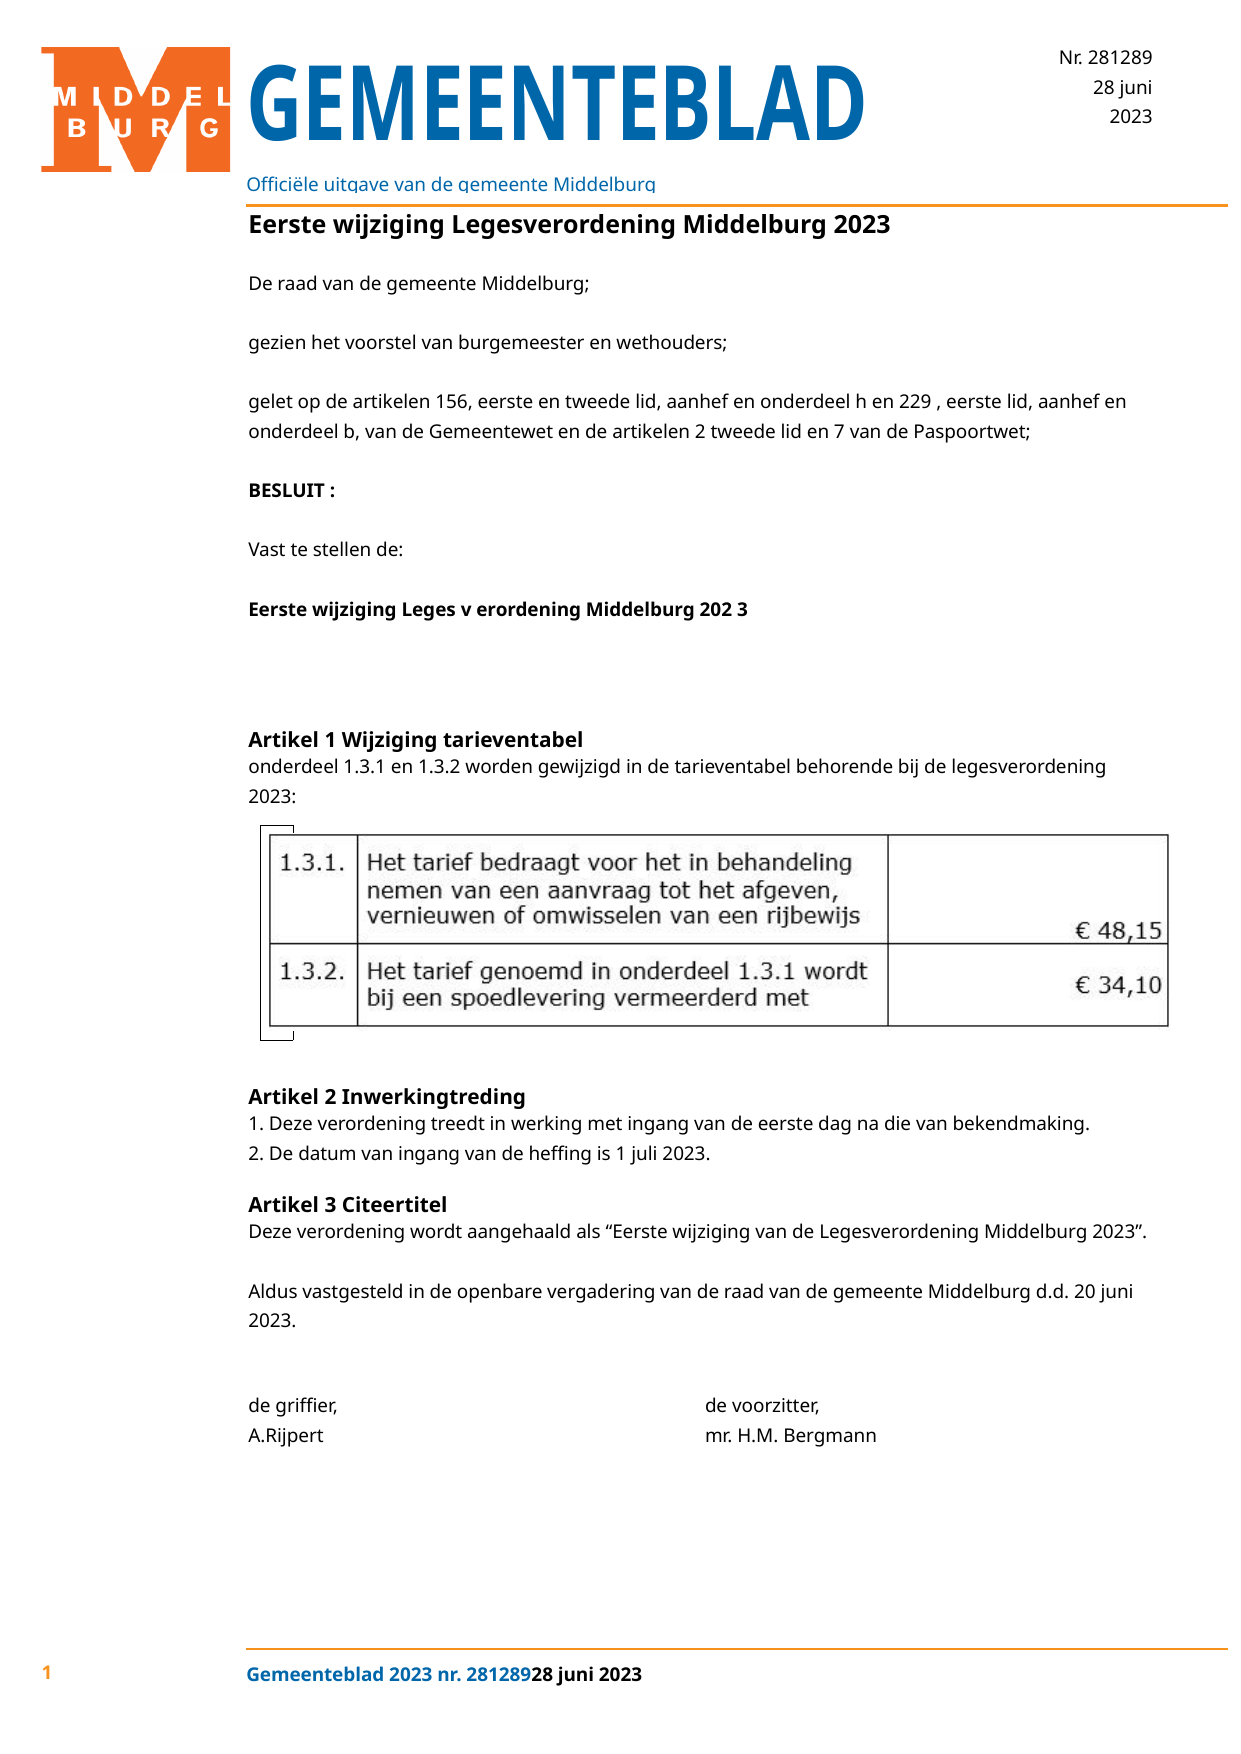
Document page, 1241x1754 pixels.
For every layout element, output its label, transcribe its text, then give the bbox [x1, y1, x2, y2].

table_cell de griffier, A.Rijpert [248, 1393, 705, 1448]
table_header [705, 1367, 1152, 1392]
text Vast te stellen de: [248, 537, 1152, 562]
text Artikel 3 Citeertitel [248, 1190, 1152, 1219]
table_header [248, 1367, 705, 1392]
text gezien het voorstel van burgemeester en wethouders; [248, 329, 1152, 355]
picture [41, 47, 231, 172]
text Eerste wijziging Legesverordening Middelburg 2023 [248, 207, 1152, 241]
text 1. Deze verordening treedt in werking met ingang van de eerste dag na die van bekendmaking. [248, 1110, 1152, 1136]
text Deze verordening wordt aangehaald als “Eerste wijziging van de Legesverordening Middelburg 2023”. [248, 1219, 1152, 1244]
text Aldus vastgesteld in de openbare vergadering van de raad van de gemeente Middelburg d.d. 20 juni 2023. [248, 1278, 1152, 1333]
text Artikel 2 Inwerkingtreding [248, 1082, 1152, 1110]
text De raad van de gemeente Middelburg; [248, 270, 1152, 296]
text onderdeel 1.3.1 en 1.3.2 worden gewijzigd in de tarieventabel behorende bij de legesverordening 2023: [248, 753, 1152, 809]
text Eerste wijziging Leges v erordening Middelburg 202 3 [248, 596, 1152, 621]
text BESLUIT : [248, 477, 1152, 503]
text 2. De datum van ingang van de heffing is 1 juli 2023. [248, 1140, 1152, 1166]
text Artikel 1 Wijziging tarieventabel [248, 725, 1152, 753]
picture [268, 833, 1173, 1031]
text gelet op de artikelen 156, eerste en tweede lid, aanhef en onderdeel h en 229 , eerste lid, aanhef en onderdeel b, van de Gemeentewet en de artikelen 2 tweede lid en 7 van de Paspoortwet; [248, 389, 1152, 444]
table_cell de voorzitter, mr. H.M. Bergmann [705, 1393, 1152, 1448]
